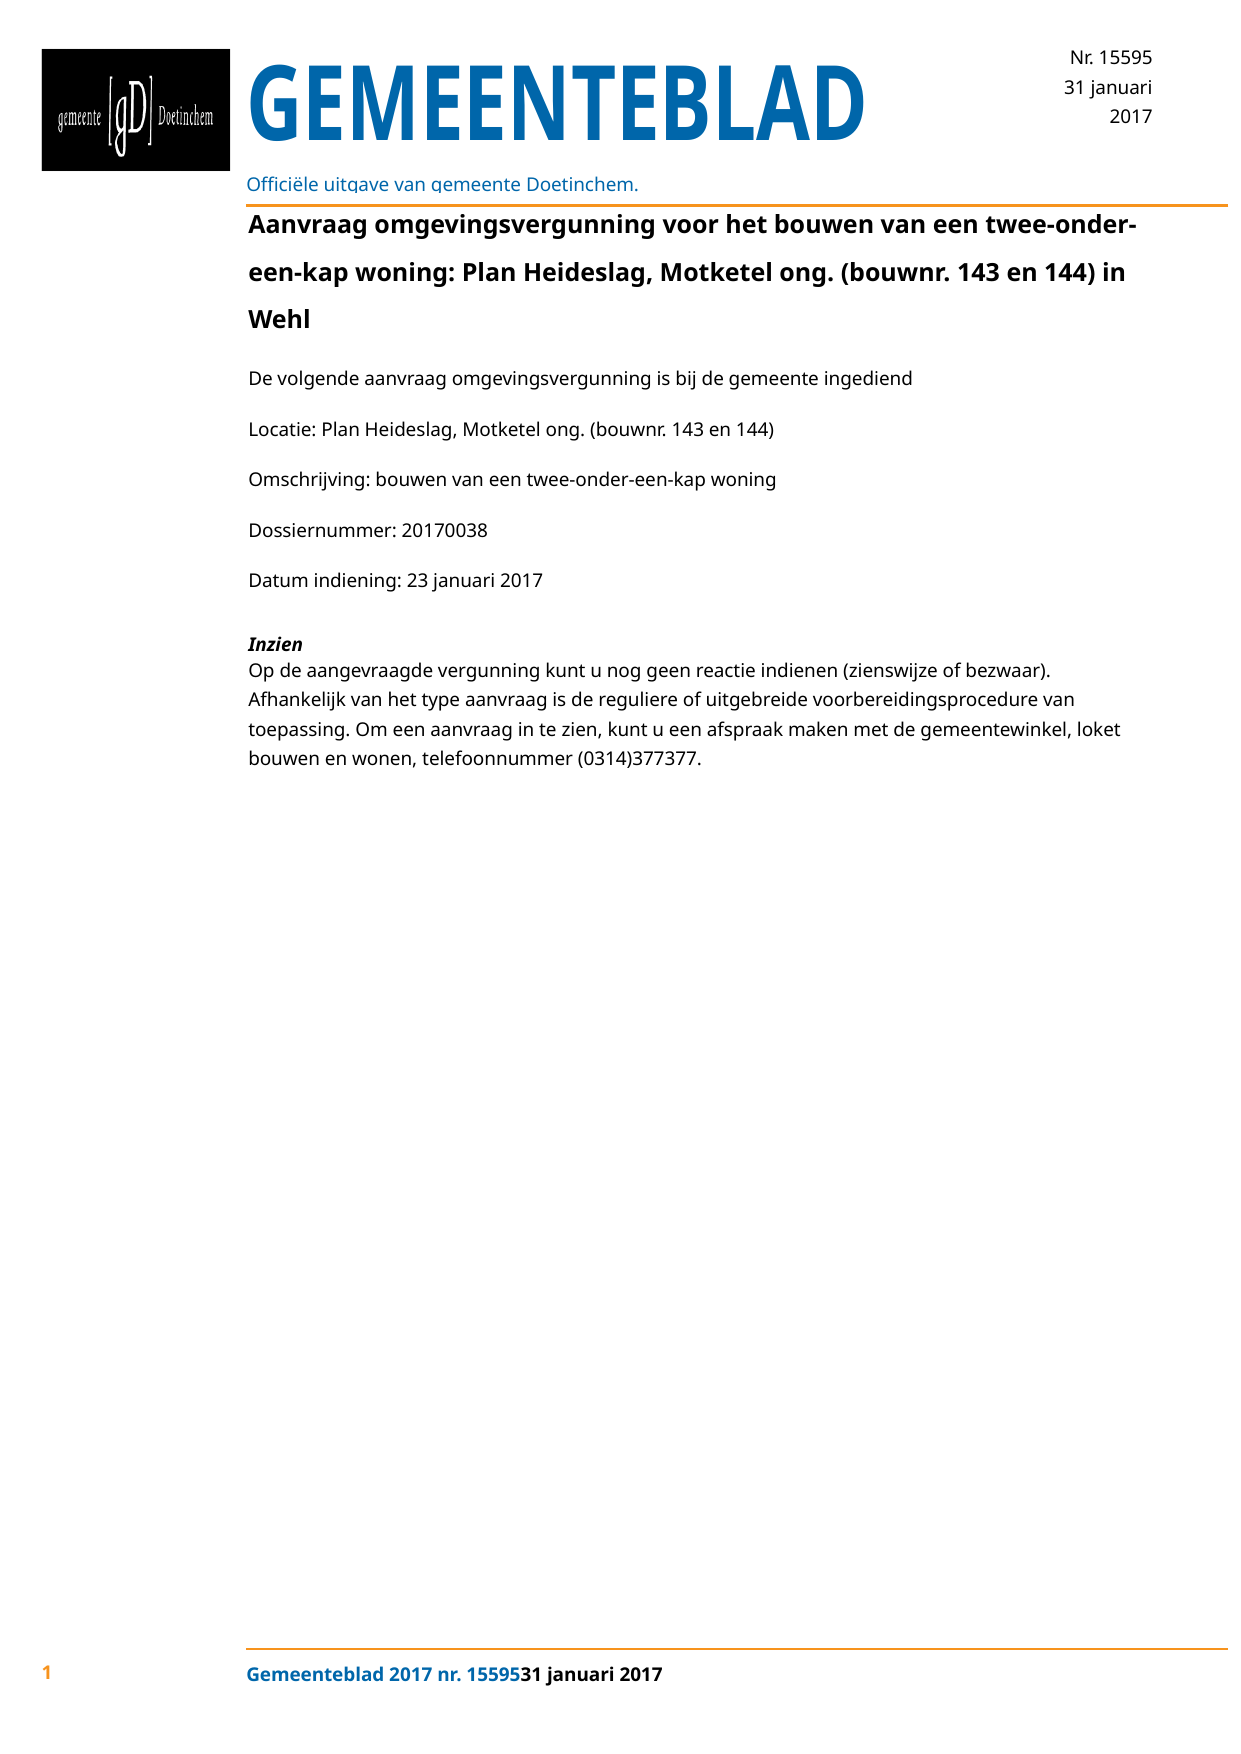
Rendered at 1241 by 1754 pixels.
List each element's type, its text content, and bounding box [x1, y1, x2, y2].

text Omschrijving: bouwen van een twee-onder-een-kap woning [248, 466, 1152, 492]
text Aanvraag omgevingsvergunning voor het bouwen van een twee-onder-een-kap woning: Plan Heideslag, Motketel ong. (bouwnr. 143 en 144) in Wehl [248, 207, 1152, 336]
text Inzien [248, 631, 1152, 657]
text De volgende aanvraag omgevingsvergunning is bij de gemeente ingediend [248, 366, 1152, 391]
text Dossiernummer: 20170038 [248, 517, 1152, 542]
text Datum indiening: 23 januari 2017 [248, 567, 1152, 593]
text Locatie: Plan Heideslag, Motketel ong. (bouwnr. 143 en 144) [248, 416, 1152, 442]
text Op de aangevraagde vergunning kunt u nog geen reactie indienen (zienswijze of bezwaar). Afhankelijk van het type aanvraag is de reguliere of uitgebreide voorbereidingsprocedure van toepassing. Om een aanvraag in te zien, kunt u een afspraak maken met de gemeentewinkel, loket bouwen en wonen, telefoonnummer (0314)377377. [248, 657, 1152, 771]
picture [41, 47, 231, 172]
